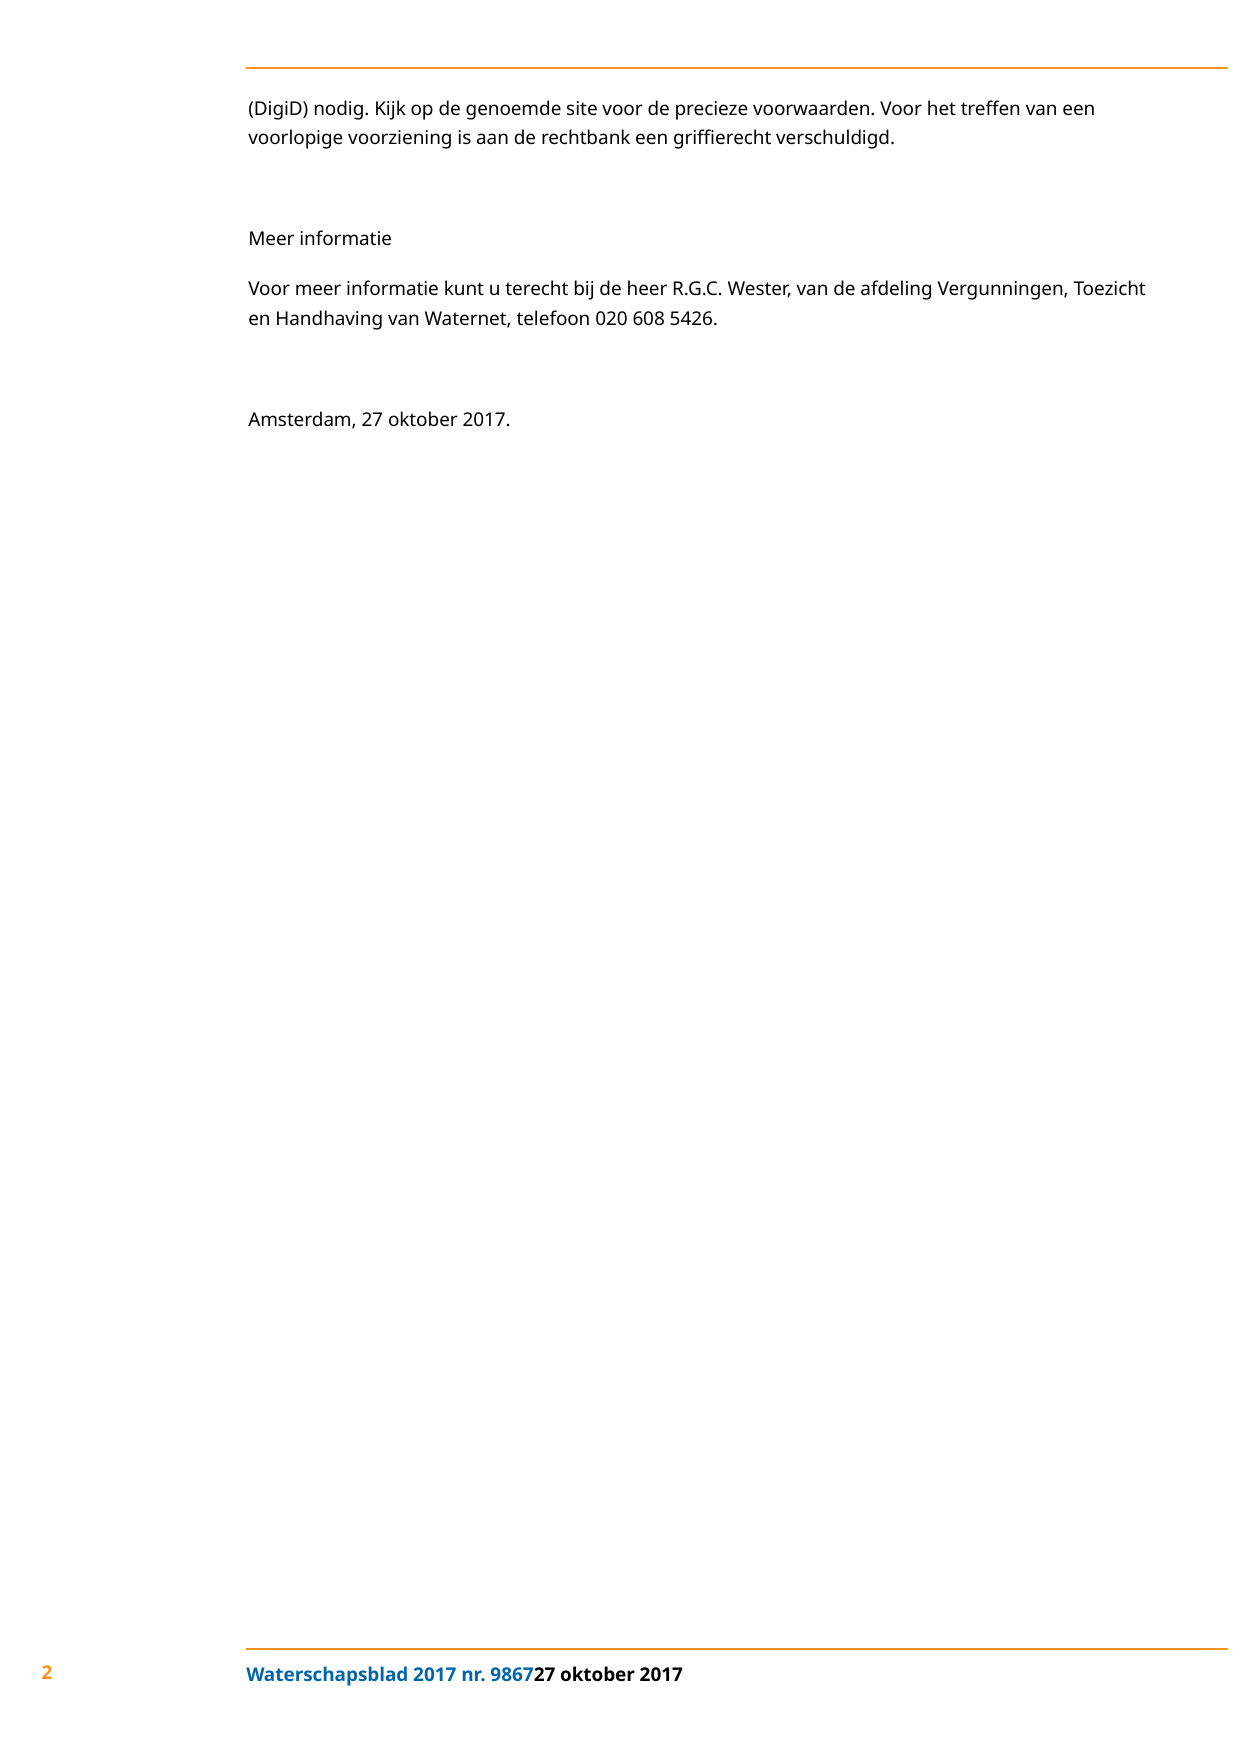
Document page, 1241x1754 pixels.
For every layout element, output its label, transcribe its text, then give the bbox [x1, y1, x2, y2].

text Amsterdam, 27 oktober 2017. [248, 406, 1152, 432]
text Meer informatie [248, 225, 1152, 251]
picture [41, 47, 231, 172]
text Voor meer informatie kunt u terecht bij de heer R.G.C. Wester, van de afdeling Vergunningen, Toezicht en Handhaving van Waternet, telefoon 020 608 5426. [248, 276, 1152, 331]
text (DigiD) nodig. Kijk op de genoemde site voor de precieze voorwaarden. Voor het treffen van een voorlopige voorziening is aan de rechtbank een griffierecht verschuldigd. [248, 95, 1152, 150]
